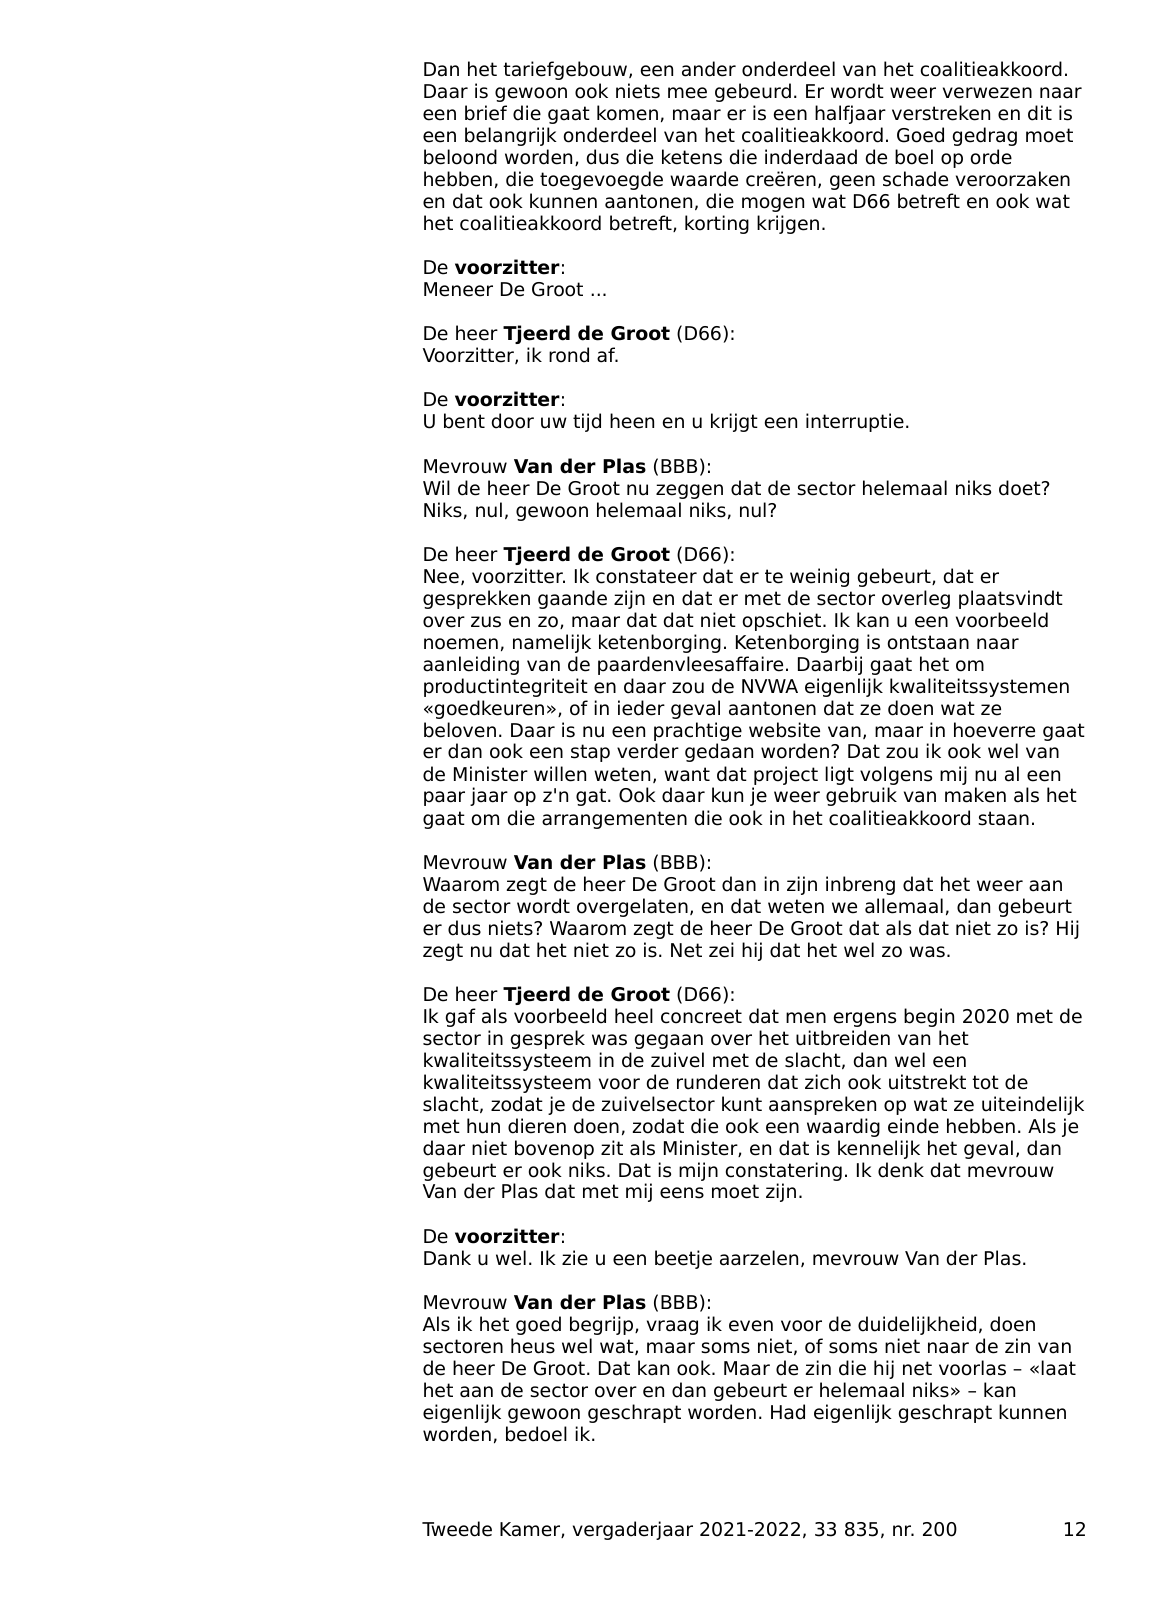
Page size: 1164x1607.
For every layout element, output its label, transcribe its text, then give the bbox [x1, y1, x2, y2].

text Mevrouw Van der Plas (BBB): [422, 1292, 1087, 1314]
text De voorzitter: [422, 257, 1087, 279]
text Wil de heer De Groot nu zeggen dat de sector helemaal niks doet? Niks, nul, gewoon helemaal niks, nul? [422, 477, 1087, 521]
text De heer Tjeerd de Groot (D66): [422, 323, 1087, 345]
text Meneer De Groot ... [422, 279, 1087, 301]
text U bent door uw tijd heen en u krijgt een interruptie. [422, 411, 1087, 433]
text De voorzitter: [422, 1226, 1087, 1248]
text Mevrouw Van der Plas (BBB): [422, 852, 1087, 873]
text Mevrouw Van der Plas (BBB): [422, 456, 1087, 477]
text De voorzitter: [422, 389, 1087, 411]
text Als ik het goed begrijp, vraag ik even voor de duidelijkheid, doen sectoren heus wel wat, maar soms niet, of soms niet naar de zin van de heer De Groot. Dat kan ook. Maar de zin die hij net voorlas – «laat het aan de sector over en dan gebeurt er helemaal niks» – kan eigenlijk gewoon geschrapt worden. Had eigenlijk geschrapt kunnen worden, bedoel ik. [422, 1314, 1087, 1446]
text De heer Tjeerd de Groot (D66): [422, 544, 1087, 566]
text Dank u wel. Ik zie u een beetje aarzelen, mevrouw Van der Plas. [422, 1248, 1087, 1269]
text Waarom zegt de heer De Groot dan in zijn inbreng dat het weer aan de sector wordt overgelaten, en dat weten we allemaal, dan gebeurt er dus niets? Waarom zegt de heer De Groot dat als dat niet zo is? Hij zegt nu dat het niet zo is. Net zei hij dat het wel zo was. [422, 873, 1087, 961]
text Voorzitter, ik rond af. [422, 345, 1087, 367]
text Ik gaf als voorbeeld heel concreet dat men ergens begin 2020 met de sector in gesprek was gegaan over het uitbreiden van het kwaliteitssysteem in de zuivel met de slacht, dan wel een kwaliteitssysteem voor de runderen dat zich ook uitstrekt tot de slacht, zodat je de zuivelsector kunt aanspreken op wat ze uiteindelijk met hun dieren doen, zodat die ook een waardig einde hebben. Als je daar niet bovenop zit als Minister, en dat is kennelijk het geval, dan gebeurt er ook niks. Dat is mijn constatering. Ik denk dat mevrouw Van der Plas dat met mij eens moet zijn. [422, 1006, 1087, 1203]
text De heer Tjeerd de Groot (D66): [422, 984, 1087, 1006]
text Nee, voorzitter. Ik constateer dat er te weinig gebeurt, dat er gesprekken gaande zijn en dat er met de sector overleg plaatsvindt over zus en zo, maar dat dat niet opschiet. Ik kan u een voorbeeld noemen, namelijk ketenborging. Ketenborging is ontstaan naar aanleiding van de paardenvleesaffaire. Daarbij gaat het om productintegriteit en daar zou de NVWA eigenlijk kwaliteitssystemen «goedkeuren», of in ieder geval aantonen dat ze doen wat ze beloven. Daar is nu een prachtige website van, maar in hoeverre gaat er dan ook een stap verder gedaan worden? Dat zou ik ook wel van de Minister willen weten, want dat project ligt volgens mij nu al een paar jaar op z'n gat. Ook daar kun je weer gebruik van maken als het gaat om die arrangementen die ook in het coalitieakkoord staan. [422, 566, 1087, 829]
text Dan het tariefgebouw, een ander onderdeel van het coalitieakkoord. Daar is gewoon ook niets mee gebeurd. Er wordt weer verwezen naar een brief die gaat komen, maar er is een halfjaar verstreken en dit is een belangrijk onderdeel van het coalitieakkoord. Goed gedrag moet beloond worden, dus die ketens die inderdaad de boel op orde hebben, die toegevoegde waarde creëren, geen schade veroorzaken en dat ook kunnen aantonen, die mogen wat D66 betreft en ook wat het coalitieakkoord betreft, korting krijgen. [422, 59, 1087, 235]
